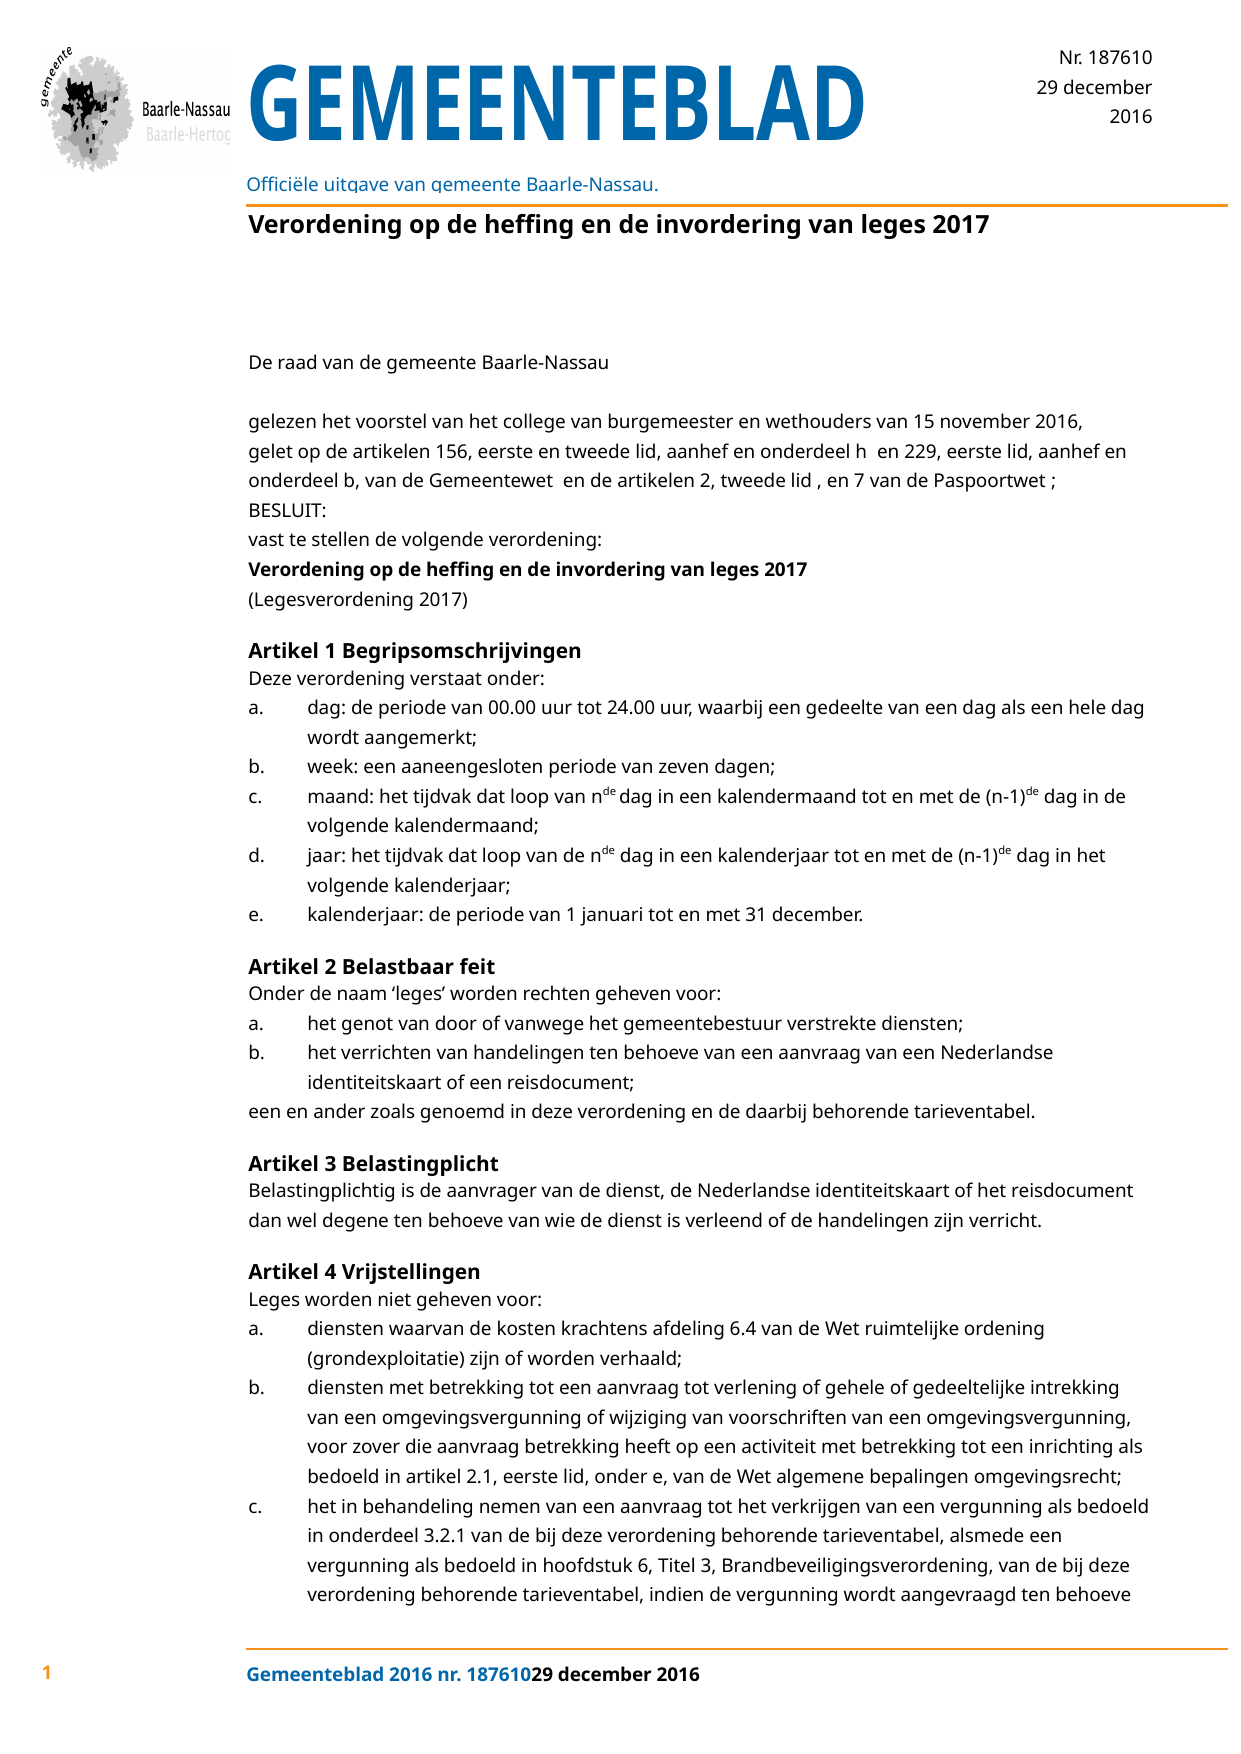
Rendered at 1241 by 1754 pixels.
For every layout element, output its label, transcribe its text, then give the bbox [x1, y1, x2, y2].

text Onder de naam ‘leges’ worden rechten geheven voor: [248, 980, 1152, 1006]
list het verrichten van handelingen ten behoeve van een aanvraag van een Nederlandse identiteitskaart of een reisdocument; [248, 1039, 1152, 1095]
text (Legesverordening 2017) [248, 586, 1152, 612]
text Artikel 1 Begripsomschrijvingen [248, 636, 1152, 665]
list kalenderjaar: de periode van 1 januari tot en met 31 december. [248, 901, 1152, 927]
text De raad van de gemeente Baarle-Nassau [248, 349, 1152, 375]
picture [41, 47, 231, 172]
text gelet op de artikelen 156, eerste en tweede lid, aanhef en onderdeel h en 229, eerste lid, aanhef en onderdeel b, van de Gemeentewet en de artikelen 2, tweede lid , en 7 van de Paspoortwet ; [248, 438, 1152, 493]
list dag: de periode van 00.00 uur tot 24.00 uur, waarbij een gedeelte van een dag als een hele dag wordt aangemerkt; [248, 694, 1152, 749]
text Artikel 4 Vrijstellingen [248, 1257, 1152, 1286]
text Verordening op de heffing en de invordering van leges 2017 [248, 556, 1152, 582]
list diensten met betrekking tot een aanvraag tot verlening of gehele of gedeeltelijke intrekking van een omgevingsvergunning of wijziging van voorschriften van een omgevingsvergunning, voor zover die aanvraag betrekking heeft op een activiteit met betrekking tot een inrichting als bedoeld in artikel 2.1, eerste lid, onder e, van de Wet algemene bepalingen omgevingsrecht; [248, 1374, 1152, 1489]
text Artikel 3 Belastingplicht [248, 1149, 1152, 1177]
text Verordening op de heffing en de invordering van leges 2017 [248, 207, 1152, 241]
list week: een aaneengesloten periode van zeven dagen; [248, 753, 1152, 779]
text Deze verordening verstaat onder: [248, 665, 1152, 690]
text Belastingplichtig is de aanvrager van de dienst, de Nederlandse identiteitskaart of het reisdocument dan wel degene ten behoeve van wie de dienst is verleend of de handelingen zijn verricht. [248, 1177, 1152, 1233]
list het genot van door of vanwege het gemeentebestuur verstrekte diensten; [248, 1010, 1152, 1036]
list het in behandeling nemen van een aanvraag tot het verkrijgen van een vergunning als bedoeld in onderdeel 3.2.1 van de bij deze verordening behorende tarieventabel, alsmede een vergunning als bedoeld in hoofdstuk 6, Titel 3, Brandbeveiligingsverordening, van de bij deze verordening behorende tarieventabel, indien de vergunning wordt aangevraagd ten behoeve [248, 1493, 1152, 1607]
list maand: het tijdvak dat loop van nde dag in een kalendermaand tot en met de (n-1)de dag in de volgende kalendermaand; [248, 783, 1152, 838]
list jaar: het tijdvak dat loop van de nde dag in een kalenderjaar tot en met de (n-1)de dag in het volgende kalenderjaar; [248, 842, 1152, 897]
text Leges worden niet geheven voor: [248, 1286, 1152, 1312]
text Artikel 2 Belastbaar feit [248, 952, 1152, 980]
text vast te stellen de volgende verordening: [248, 527, 1152, 552]
text een en ander zoals genoemd in deze verordening en de daarbij behorende tarieventabel. [248, 1098, 1152, 1124]
text gelezen het voorstel van het college van burgemeester en wethouders van 15 november 2016, [248, 408, 1152, 434]
list diensten waarvan de kosten krachtens afdeling 6.4 van de Wet ruimtelijke ordening (grondexploitatie) zijn of worden verhaald; [248, 1315, 1152, 1371]
text BESLUIT: [248, 497, 1152, 523]
